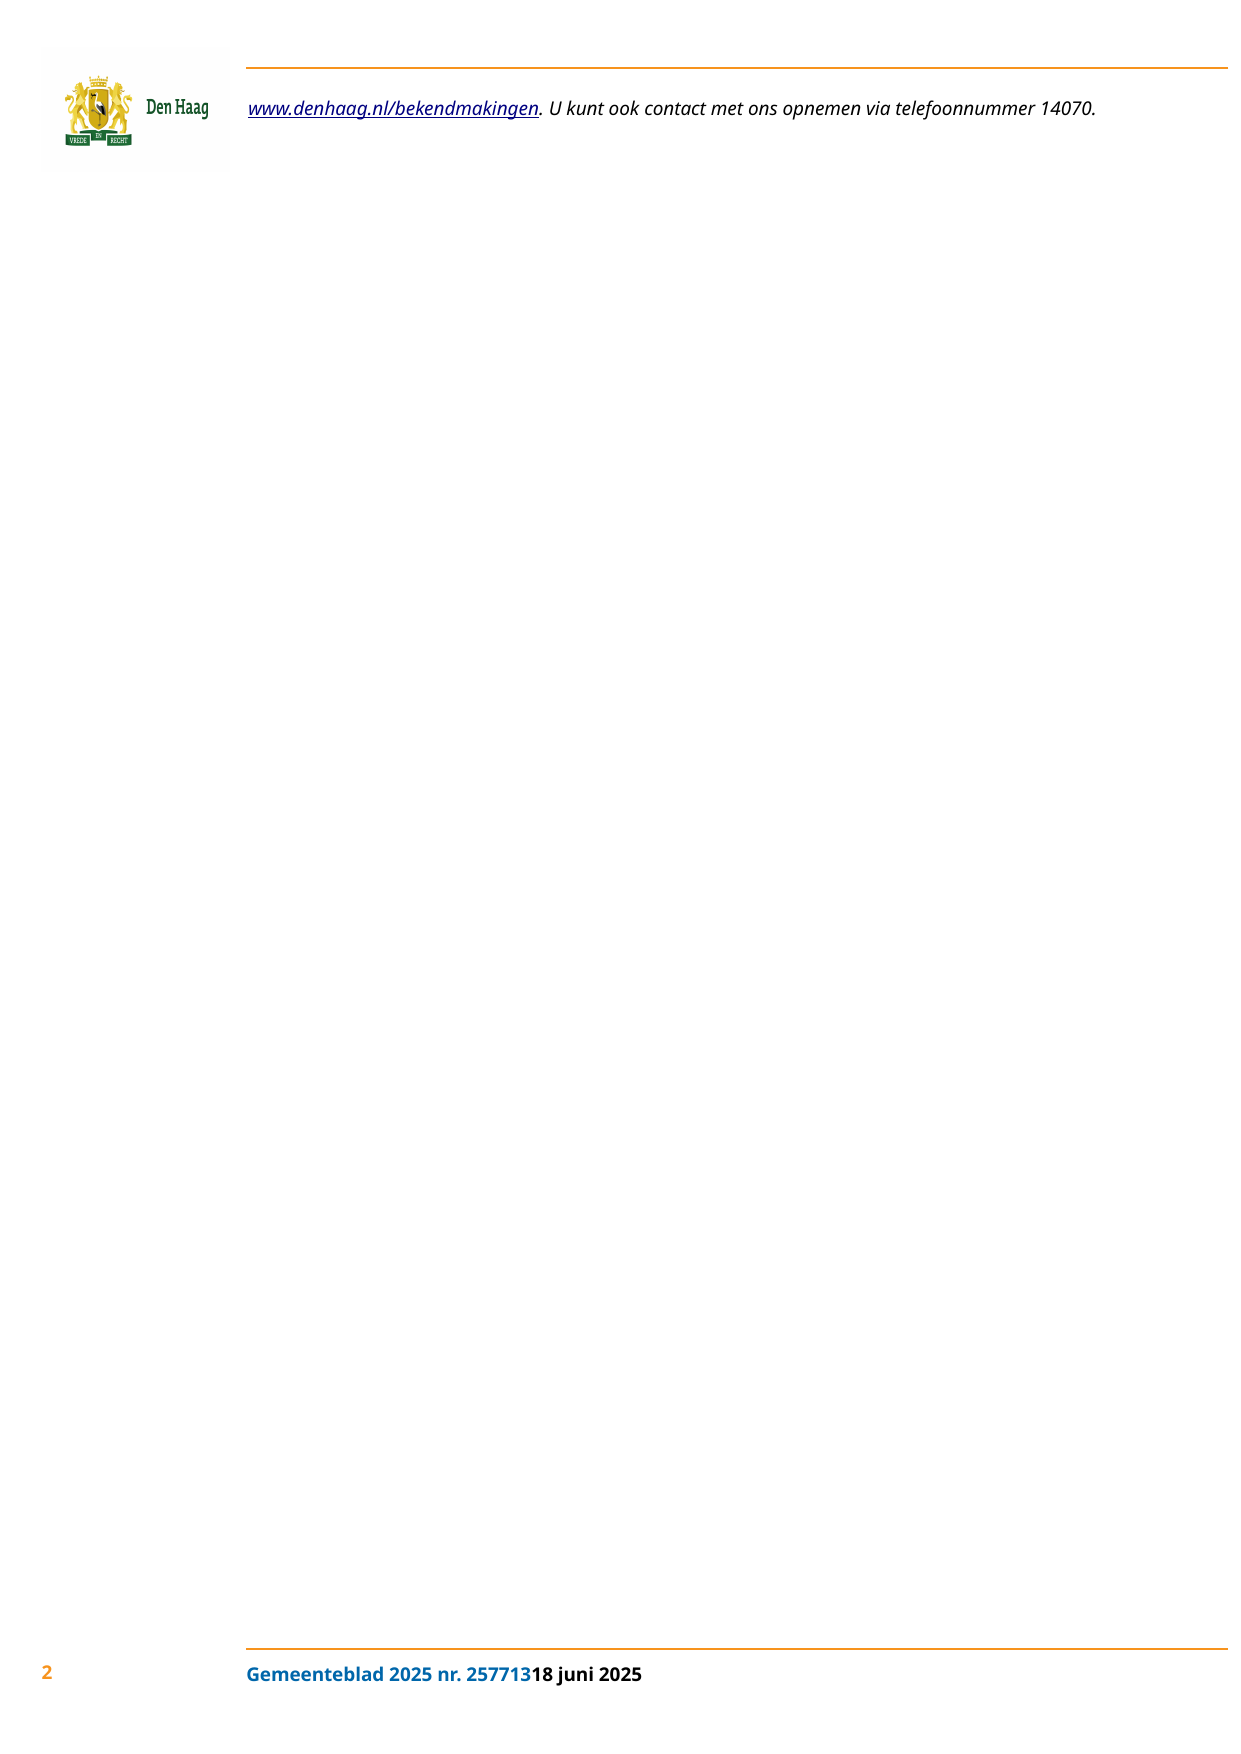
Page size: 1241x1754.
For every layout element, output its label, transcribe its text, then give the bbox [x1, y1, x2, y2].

picture [41, 47, 231, 172]
text www.denhaag.nl/bekendmakingen. U kunt ook contact met ons opnemen via telefoonnummer 14070. [248, 95, 1152, 121]
